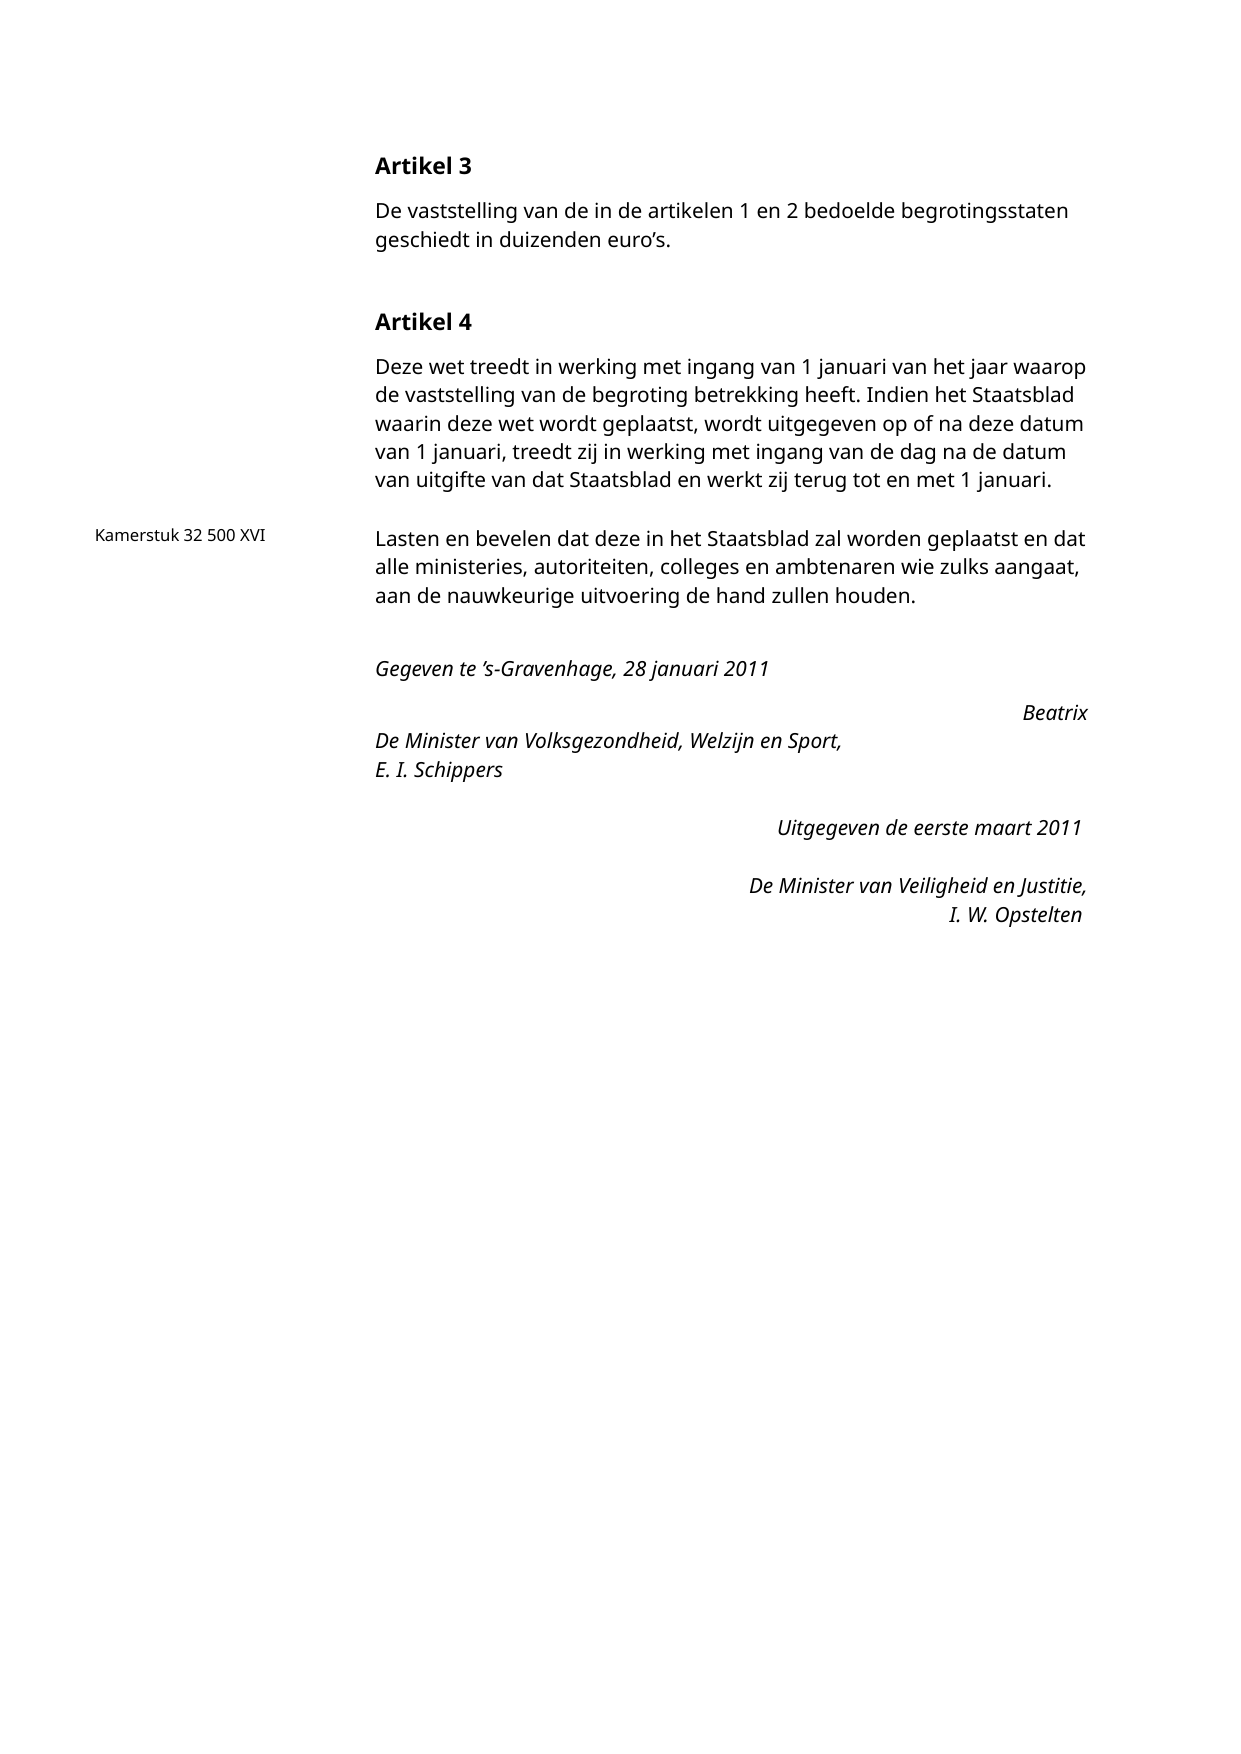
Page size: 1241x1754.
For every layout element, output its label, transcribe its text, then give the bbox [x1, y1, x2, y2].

text Lasten en bevelen dat deze in het Staatsblad zal worden geplaatst en dat alle ministeries, autoriteiten, colleges en ambtenaren wie zulks aangaat, aan de nauwkeurige uitvoering de hand zullen houden. [375, 524, 1090, 609]
text De vaststelling van de in de artikelen 1 en 2 bedoelde begrotingsstaten geschiedt in duizenden euro’s. [375, 196, 1090, 253]
subtitle Artikel 3 [375, 150, 1090, 181]
text Deze wet treedt in werking met ingang van 1 januari van het jaar waarop de vaststelling van de begroting betrekking heeft. Indien het Staatsblad waarin deze wet wordt geplaatst, wordt uitgegeven op of na deze datum van 1 januari, treedt zij in werking met ingang van de dag na de datum van uitgifte van dat Staatsblad en werkt zij terug tot en met 1 januari. [375, 352, 1090, 494]
text Gegeven te ’s-Gravenhage, 28 januari 2011 [375, 654, 1090, 683]
text Kamerstuk 32 500 XVI [94, 524, 328, 547]
text Uitgegeven de eerste maart 2011 [375, 813, 1090, 842]
text Beatrix [375, 698, 1090, 726]
text E. I. Schippers [375, 755, 1090, 783]
text De Minister van Veiligheid en Justitie, [375, 872, 1090, 900]
text I. W. Opstelten [375, 900, 1090, 928]
text De Minister van Volksgezondheid, Welzijn en Sport, [375, 726, 1090, 755]
subtitle Artikel 4 [375, 306, 1090, 337]
